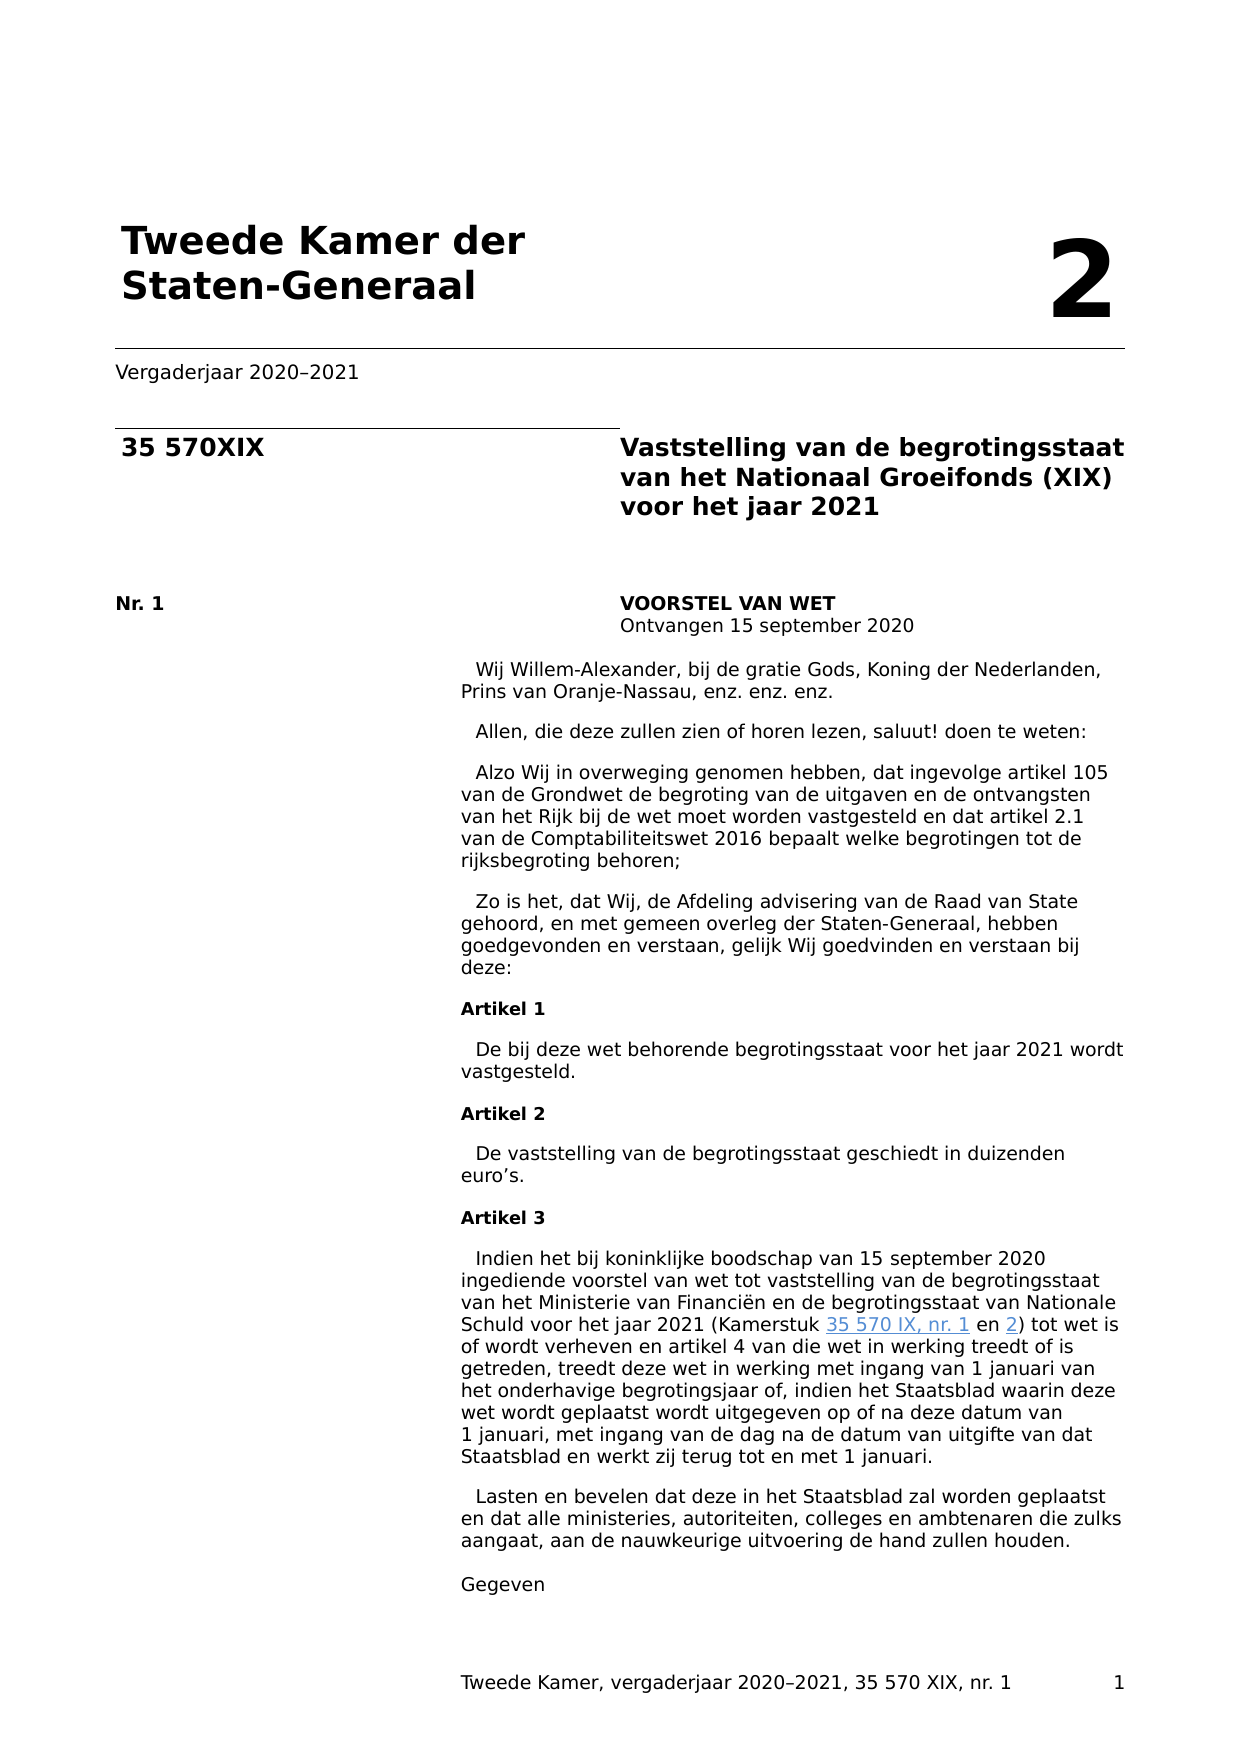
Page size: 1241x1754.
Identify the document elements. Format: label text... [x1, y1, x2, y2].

text Indien het bij koninklijke boodschap van 15 september 2020 ingediende voorstel van wet tot vaststelling van de begrotingsstaat van het Ministerie van Financiën en de begrotingsstaat van Nationale Schuld voor het jaar 2021 (Kamerstuk 35 570 IX, nr. 1 en 2) tot wet is of wordt verheven en artikel 4 van die wet in werking treedt of is getreden, treedt deze wet in werking met ingang van 1 januari van het onderhavige begrotingsjaar of, indien het Staatsblad waarin deze wet wordt geplaatst wordt uitgegeven op of na deze datum van 1 januari, met ingang van de dag na de datum van uitgifte van dat Staatsblad en werkt zij terug tot en met 1 januari. [461, 1248, 1125, 1467]
text Gegeven [461, 1574, 1125, 1596]
text Wij Willem-Alexander, bij de gratie Gods, Koning der Nederlanden, Prins van Oranje-Nassau, enz. enz. enz. [461, 658, 1125, 702]
text Zo is het, dat Wij, de Afdeling advisering van de Raad van State gehoord, en met gemeen overleg der Staten-Generaal, hebben goedgevonden en verstaan, gelijk Wij goedvinden en verstaan bij deze: [461, 891, 1125, 978]
table_header 2 [620, 213, 1125, 348]
table_cell Vergaderjaar 2020–2021 [115, 349, 1125, 384]
text De vaststelling van de begrotingsstaat geschiedt in duizenden euro’s. [461, 1143, 1125, 1187]
table_header Voorstel van wet Ontvangen 15 september 2020 [620, 593, 1125, 658]
text Alzo Wij in overweging genomen hebben, dat ingevolge artikel 105 van de Grondwet de begroting van de uitgaven en de ontvangsten van het Rijk bij de wet moet worden vastgesteld en dat artikel 2.1 van de Comptabiliteitswet 2016 bepaalt welke begrotingen tot de rijksbegroting behoren; [461, 762, 1125, 872]
text Lasten en bevelen dat deze in het Staatsblad zal worden geplaatst en dat alle ministeries, autoriteiten, colleges en ambtenaren die zulks aangaat, aan de nauwkeurige uitvoering de hand zullen houden. [461, 1486, 1125, 1552]
table_header Nr. 1 [115, 593, 620, 658]
text De bij deze wet behorende begrotingsstaat voor het jaar 2021 wordt vastgesteld. [461, 1039, 1125, 1083]
title Artikel 1 [461, 997, 1125, 1020]
title Artikel 3 [461, 1206, 1125, 1229]
text Allen, die deze zullen zien of horen lezen, saluut! doen te weten: [461, 721, 1125, 743]
table_header Tweede Kamer der Staten-Generaal [115, 213, 620, 348]
table_header 35 570XIX [115, 429, 620, 527]
table_header Vaststelling van de begrotingsstaat van het Nationaal Groeifonds (XIX) voor het jaar 2021 [620, 428, 1125, 527]
title Artikel 2 [461, 1102, 1125, 1124]
